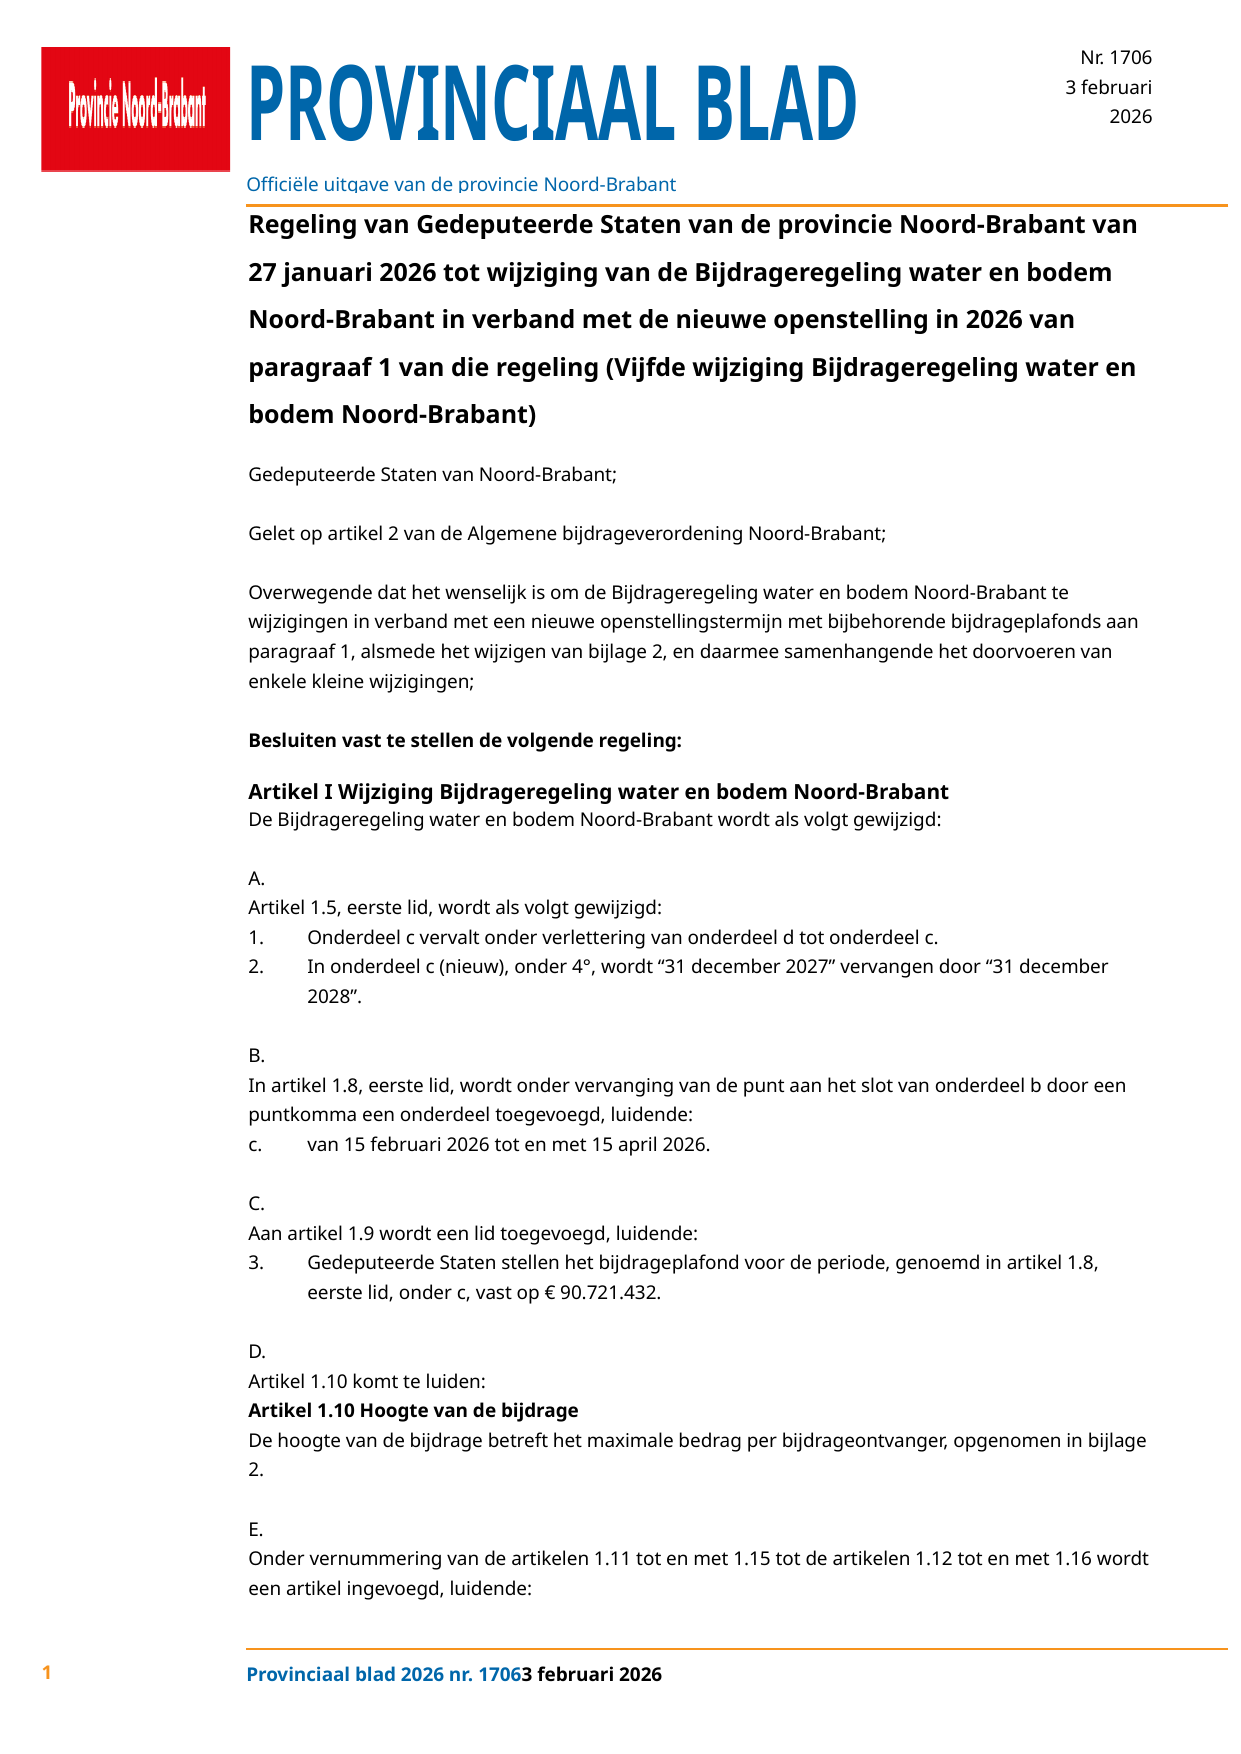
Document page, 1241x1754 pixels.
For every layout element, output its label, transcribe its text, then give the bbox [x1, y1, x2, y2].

text B. [248, 1042, 1152, 1068]
text Artikel 1.10 Hoogte van de bijdrage [248, 1397, 1152, 1423]
list van 15 februari 2026 tot en met 15 april 2026. [248, 1131, 1152, 1157]
text Besluiten vast te stellen de volgende regeling: [248, 727, 1152, 753]
list Onderdeel c vervalt onder verlettering van onderdeel d tot onderdeel c. [248, 924, 1152, 950]
text Aan artikel 1.9 wordt een lid toegevoegd, luidende: [248, 1220, 1152, 1246]
text A. [248, 865, 1152, 891]
text C. [248, 1190, 1152, 1216]
list Gedeputeerde Staten stellen het bijdrageplafond voor de periode, genoemd in artikel 1.8, eerste lid, onder c, vast op € 90.721.432. [248, 1249, 1152, 1305]
text D. [248, 1338, 1152, 1364]
list In onderdeel c (nieuw), onder 4°, wordt “31 december 2027” vervangen door “31 december 2028”. [248, 954, 1152, 1009]
text Artikel 1.10 komt te luiden: [248, 1368, 1152, 1394]
text Overwegende dat het wenselijk is om de Bijdrageregeling water en bodem Noord-Brabant te wijzigingen in verband met een nieuwe openstellingstermijn met bijbehorende bijdrageplafonds aan paragraaf 1, alsmede het wijzigen van bijlage 2, en daarmee samenhangende het doorvoeren van enkele kleine wijzigingen; [248, 579, 1152, 693]
text Artikel I Wijziging Bijdrageregeling water en bodem Noord-Brabant [248, 777, 1152, 806]
text E. [248, 1516, 1152, 1542]
text Artikel 1.5, eerste lid, wordt als volgt gewijzigd: [248, 894, 1152, 920]
text Regeling van Gedeputeerde Staten van de provincie Noord-Brabant van 27 januari 2026 tot wijziging van de Bijdrageregeling water en bodem Noord-Brabant in verband met de nieuwe openstelling in 2026 van paragraaf 1 van die regeling (Vijfde wijziging Bijdrageregeling water en bodem Noord-Brabant) [248, 207, 1152, 431]
text De hoogte van de bijdrage betreft het maximale bedrag per bijdrageontvanger, opgenomen in bijlage 2. [248, 1427, 1152, 1482]
text Gedeputeerde Staten van Noord-Brabant; [248, 461, 1152, 486]
text De Bijdrageregeling water en bodem Noord-Brabant wordt als volgt gewijzigd: [248, 806, 1152, 832]
text Onder vernummering van de artikelen 1.11 tot en met 1.15 tot de artikelen 1.12 tot en met 1.16 wordt een artikel ingevoegd, luidende: [248, 1545, 1152, 1601]
text Gelet op artikel 2 van de Algemene bijdrageverordening Noord-Brabant; [248, 520, 1152, 546]
text In artikel 1.8, eerste lid, wordt onder vervanging van de punt aan het slot van onderdeel b door een puntkomma een onderdeel toegevoegd, luidende: [248, 1072, 1152, 1127]
picture [41, 47, 231, 172]
